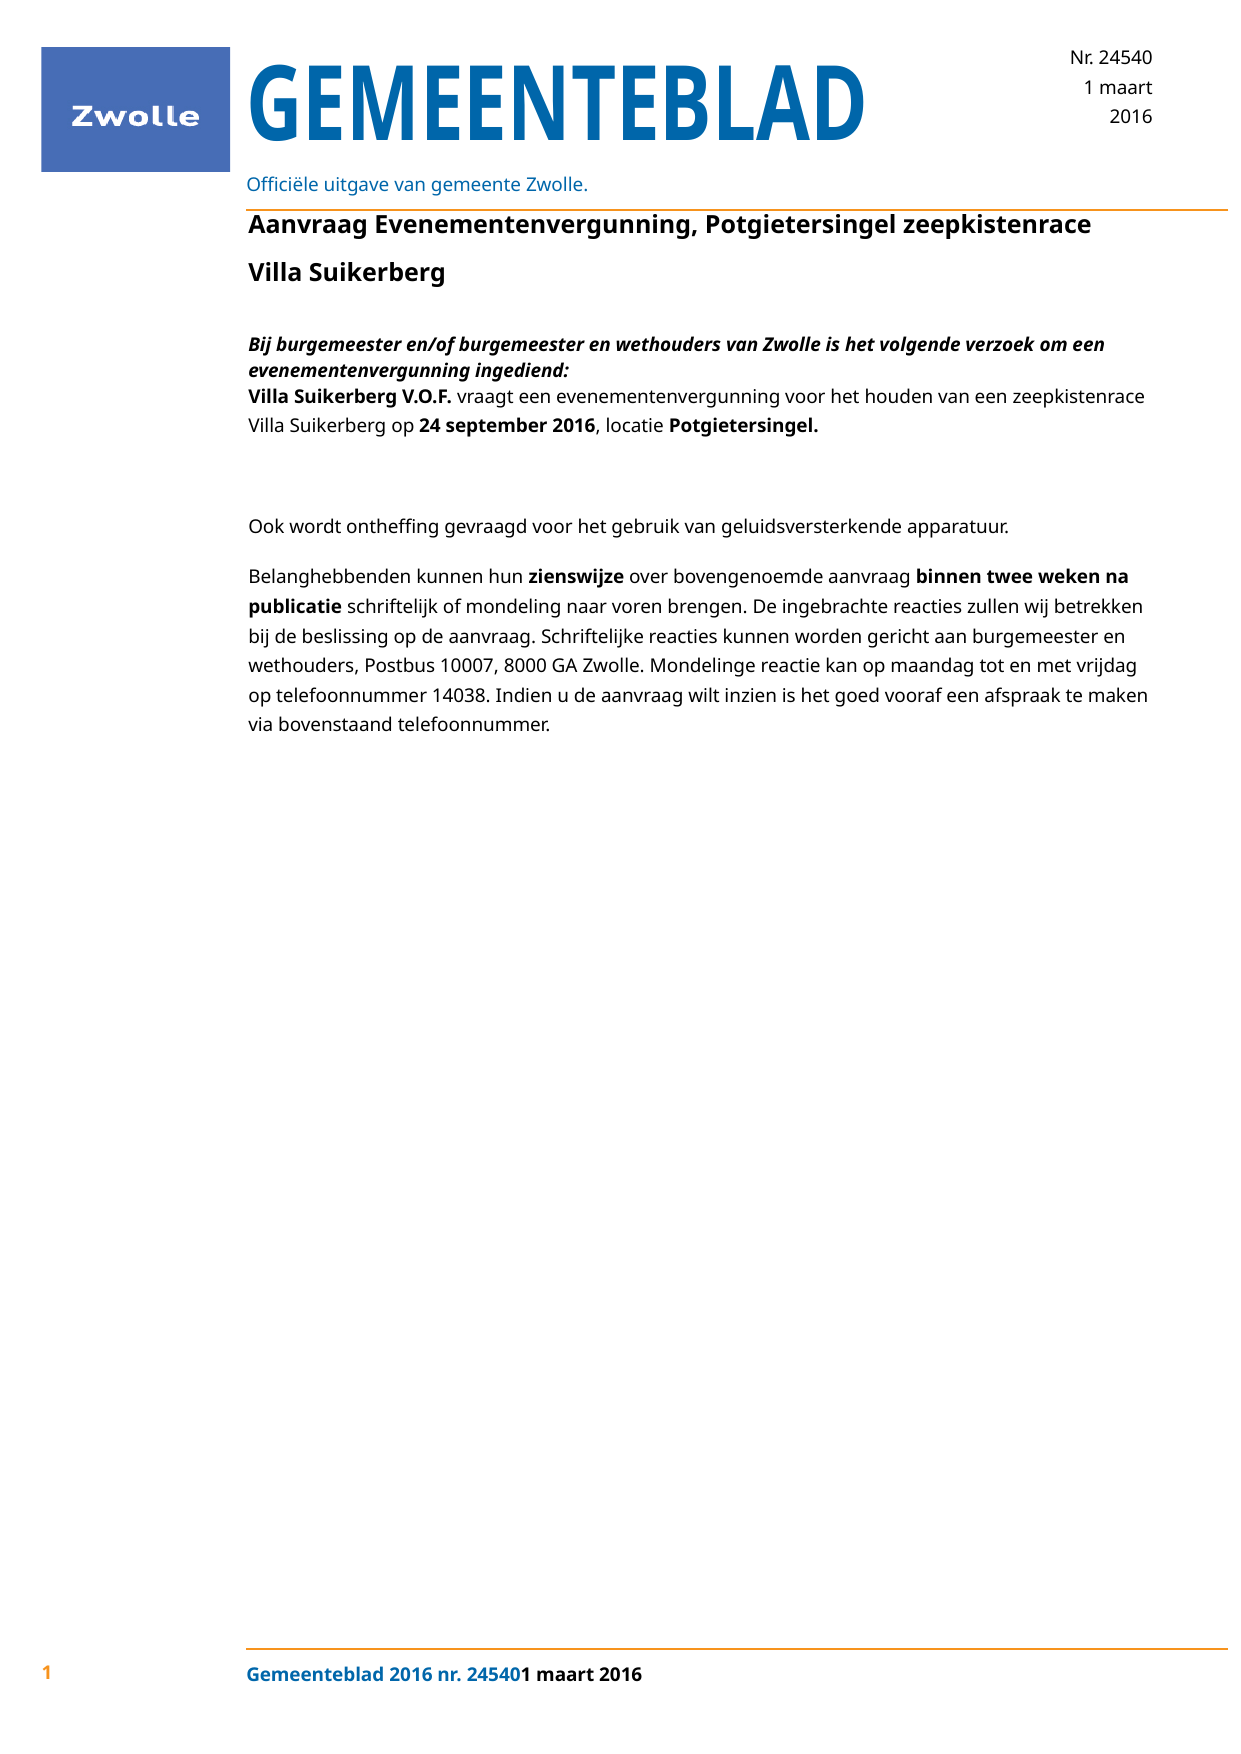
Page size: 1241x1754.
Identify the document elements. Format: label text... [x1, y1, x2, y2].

text Ook wordt ontheffing gevraagd voor het gebruik van geluidsversterkende apparatuur. [248, 513, 1152, 539]
picture [41, 47, 231, 172]
text Bij burgemeester en/of burgemeester en wethouders van Zwolle is het volgende verzoek om een evenementenvergunning ingediend: [248, 331, 1152, 383]
text Belanghebbenden kunnen hun zienswijze over bovengenoemde aanvraag binnen twee weken na publicatie schriftelijk of mondeling naar voren brengen. De ingebrachte reacties zullen wij betrekken bij de beslissing op de aanvraag. Schriftelijke reacties kunnen worden gericht aan burgemeester en wethouders, Postbus 10007, 8000 GA Zwolle. Mondelinge reactie kan op maandag tot en met vrijdag op telefoonnummer 14038. Indien u de aanvraag wilt inzien is het goed vooraf een afspraak te maken via bovenstaand telefoonnummer. [248, 564, 1152, 737]
text Aanvraag Evenementenvergunning, Potgietersingel zeepkistenrace Villa Suikerberg [248, 211, 1152, 288]
text Villa Suikerberg V.O.F. vraagt een evenementenvergunning voor het houden van een zeepkistenrace Villa Suikerberg op 24 september 2016, locatie Potgietersingel. [248, 383, 1152, 438]
